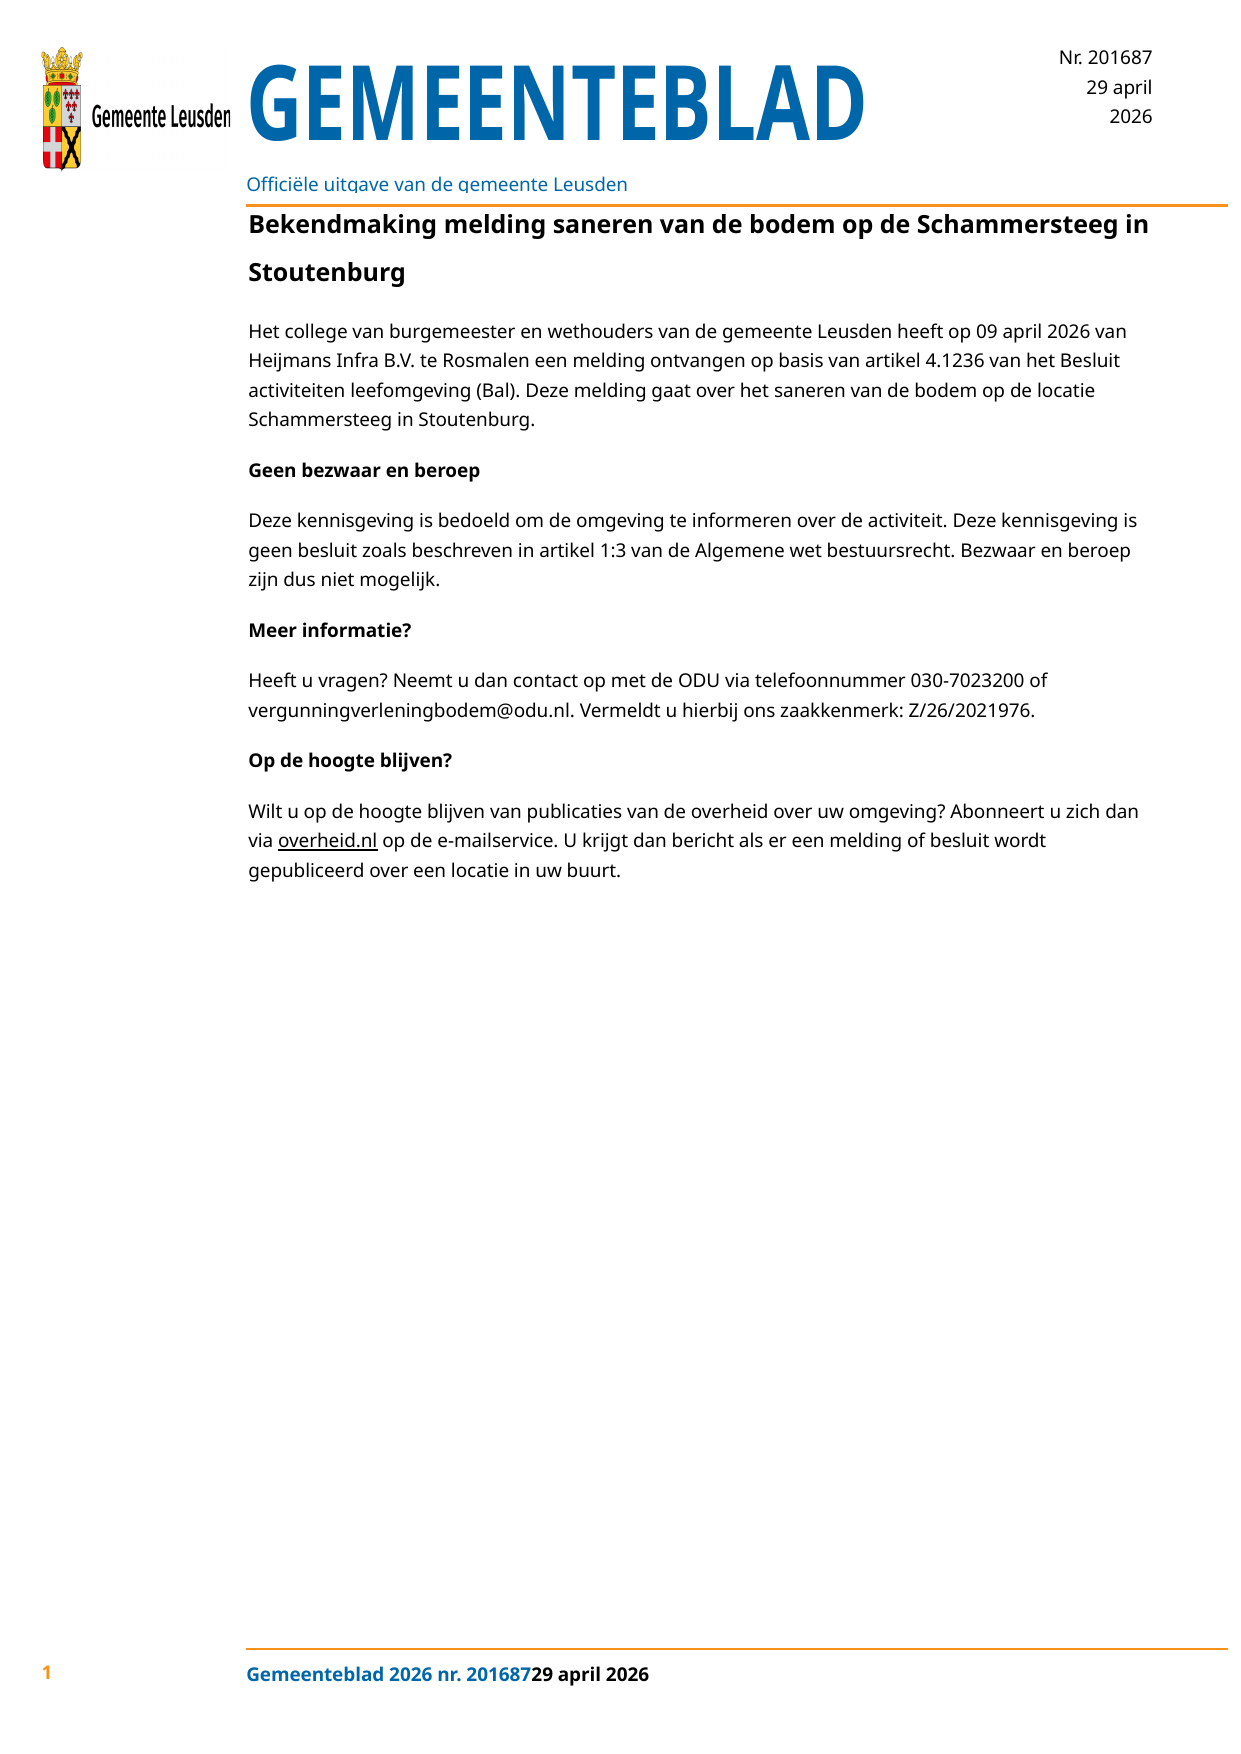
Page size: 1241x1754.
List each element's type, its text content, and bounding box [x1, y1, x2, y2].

text Bekendmaking melding saneren van de bodem op de Schammersteeg in Stoutenburg [248, 207, 1152, 288]
picture [41, 47, 231, 172]
text Meer informatie? [248, 617, 1152, 643]
text Het college van burgemeester en wethouders van de gemeente Leusden heeft op 09 april 2026 van Heijmans Infra B.V. te Rosmalen een melding ontvangen op basis van artikel 4.1236 van het Besluit activiteiten leefomgeving (Bal). Deze melding gaat over het saneren van de bodem op de locatie Schammersteeg in Stoutenburg. [248, 318, 1152, 432]
text Geen bezwaar en beroep [248, 457, 1152, 483]
text Op de hoogte blijven? [248, 747, 1152, 773]
text Wilt u op de hoogte blijven van publicaties van de overheid over uw omgeving? Abonneert u zich dan via overheid.nl op de e-mailservice. U krijgt dan bericht als er een melding of besluit wordt gepubliceerd over een locatie in uw buurt. [248, 798, 1152, 883]
text Deze kennisgeving is bedoeld om de omgeving te informeren over de activiteit. Deze kennisgeving is geen besluit zoals beschreven in artikel 1:3 van de Algemene wet bestuursrecht. Bezwaar en beroep zijn dus niet mogelijk. [248, 507, 1152, 592]
text Heeft u vragen? Neemt u dan contact op met de ODU via telefoonnummer 030-7023200 of vergunningverleningbodem@odu.nl. Vermeldt u hierbij ons zaakkenmerk: Z/26/2021976. [248, 667, 1152, 723]
